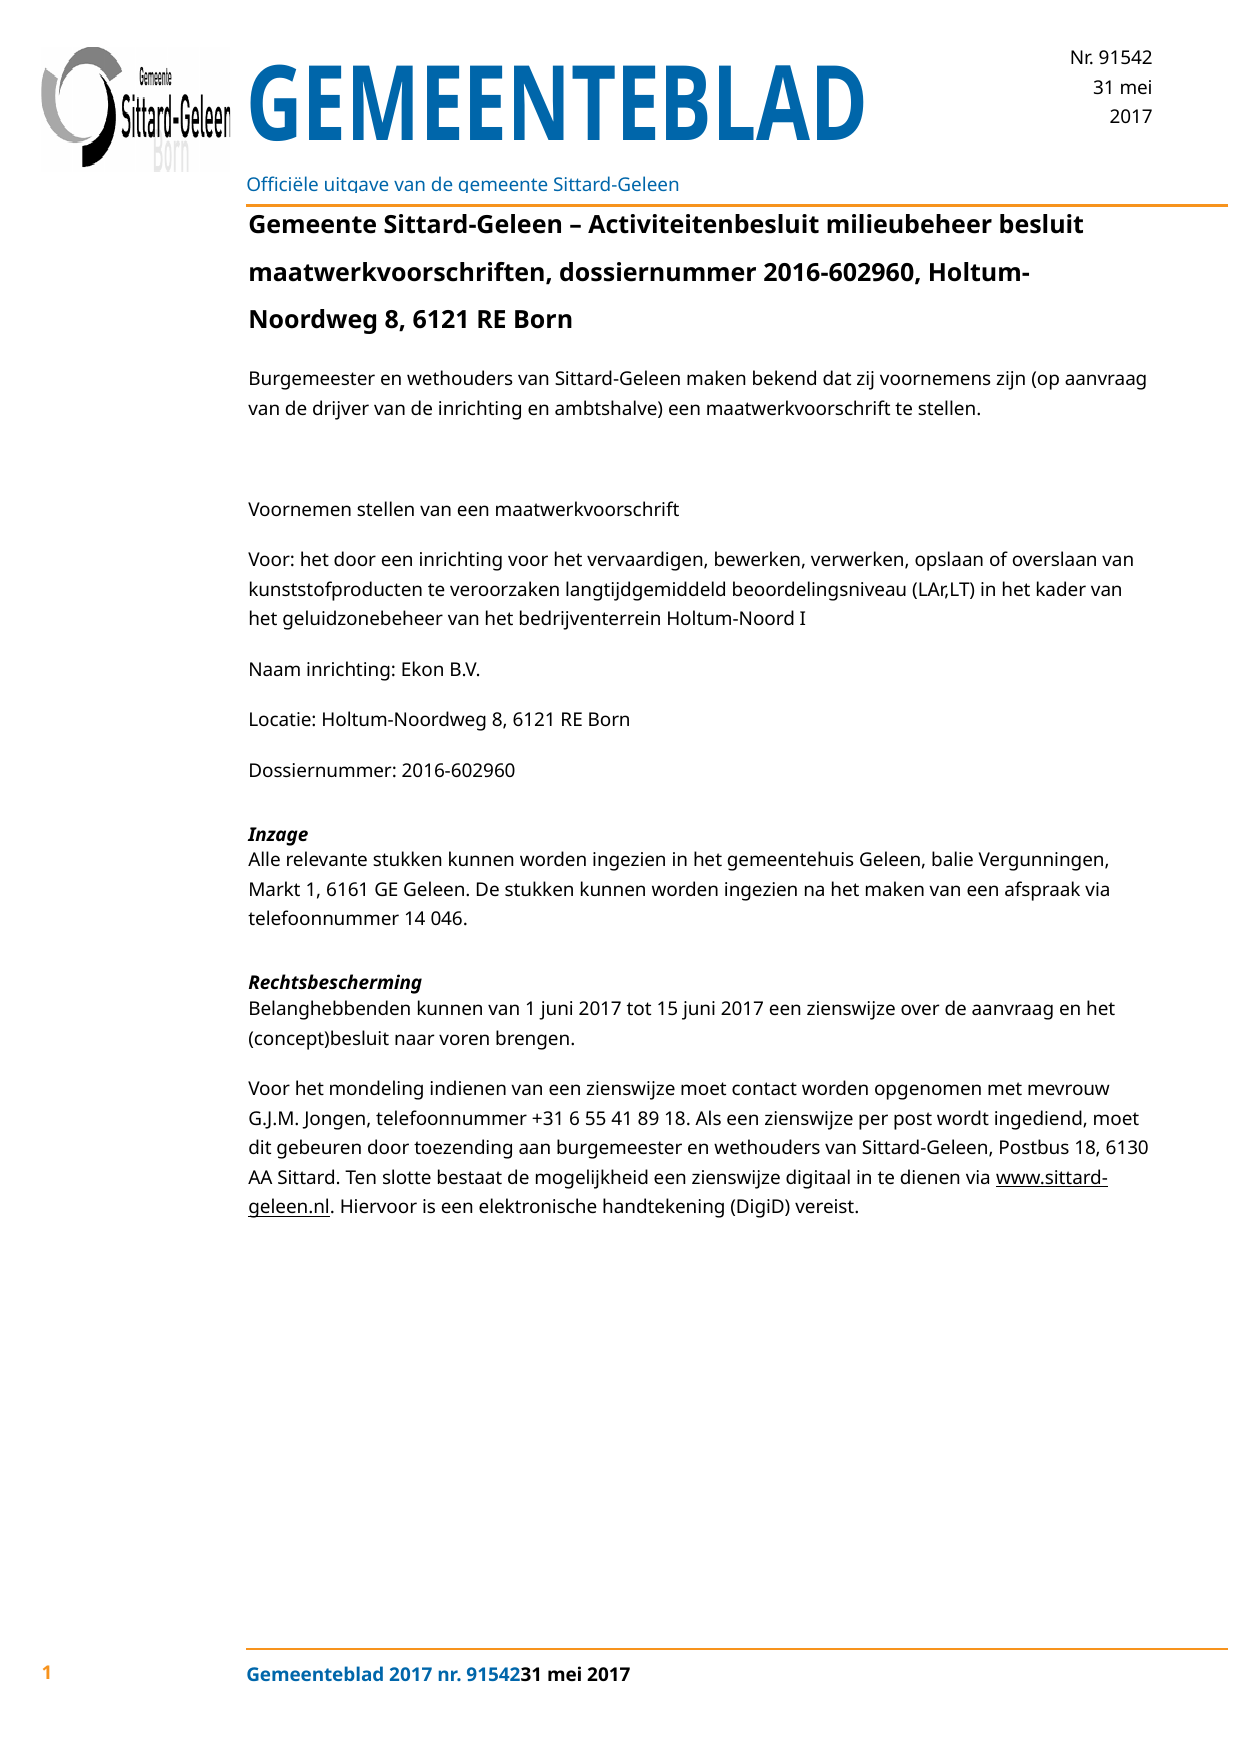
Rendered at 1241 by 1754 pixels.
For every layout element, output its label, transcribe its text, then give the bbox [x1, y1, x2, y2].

text Voornemen stellen van een maatwerkvoorschrift [248, 496, 1152, 522]
text Voor: het door een inrichting voor het vervaardigen, bewerken, verwerken, opslaan of overslaan van kunststofproducten te veroorzaken langtijdgemiddeld beoordelingsniveau (LAr,LT) in het kader van het geluidzonebeheer van het bedrijventerrein Holtum-Noord I [248, 546, 1152, 631]
text Belanghebbenden kunnen van 1 juni 2017 tot 15 juni 2017 een zienswijze over de aanvraag en het (concept)besluit naar voren brengen. [248, 995, 1152, 1051]
text Rechtsbescherming [248, 969, 1152, 995]
text Voor het mondeling indienen van een zienswijze moet contact worden opgenomen met mevrouw G.J.M. Jongen, telefoonnummer +31 6 55 41 89 18. Als een zienswijze per post wordt ingediend, moet dit gebeuren door toezending aan burgemeester en wethouders van Sittard-Geleen, Postbus 18, 6130 AA Sittard. Ten slotte bestaat de mogelijkheid een zienswijze digitaal in te dienen via www.sittard-geleen.nl. Hiervoor is een elektronische handtekening (DigiD) vereist. [248, 1075, 1152, 1219]
text Alle relevante stukken kunnen worden ingezien in het gemeentehuis Geleen, balie Vergunningen, Markt 1, 6161 GE Geleen. De stukken kunnen worden ingezien na het maken van een afspraak via telefoonnummer 14 046. [248, 846, 1152, 931]
text Burgemeester en wethouders van Sittard-Geleen maken bekend dat zij voornemens zijn (op aanvraag van de drijver van de inrichting en ambtshalve) een maatwerkvoorschrift te stellen. [248, 366, 1152, 421]
text Naam inrichting: Ekon B.V. [248, 656, 1152, 682]
text Locatie: Holtum-Noordweg 8, 6121 RE Born [248, 706, 1152, 732]
text Gemeente Sittard-Geleen – Activiteitenbesluit milieubeheer besluit maatwerkvoorschriften, dossiernummer 2016-602960, Holtum-Noordweg 8, 6121 RE Born [248, 207, 1152, 336]
text Dossiernummer: 2016-602960 [248, 757, 1152, 782]
picture [41, 47, 231, 172]
text Inzage [248, 821, 1152, 846]
